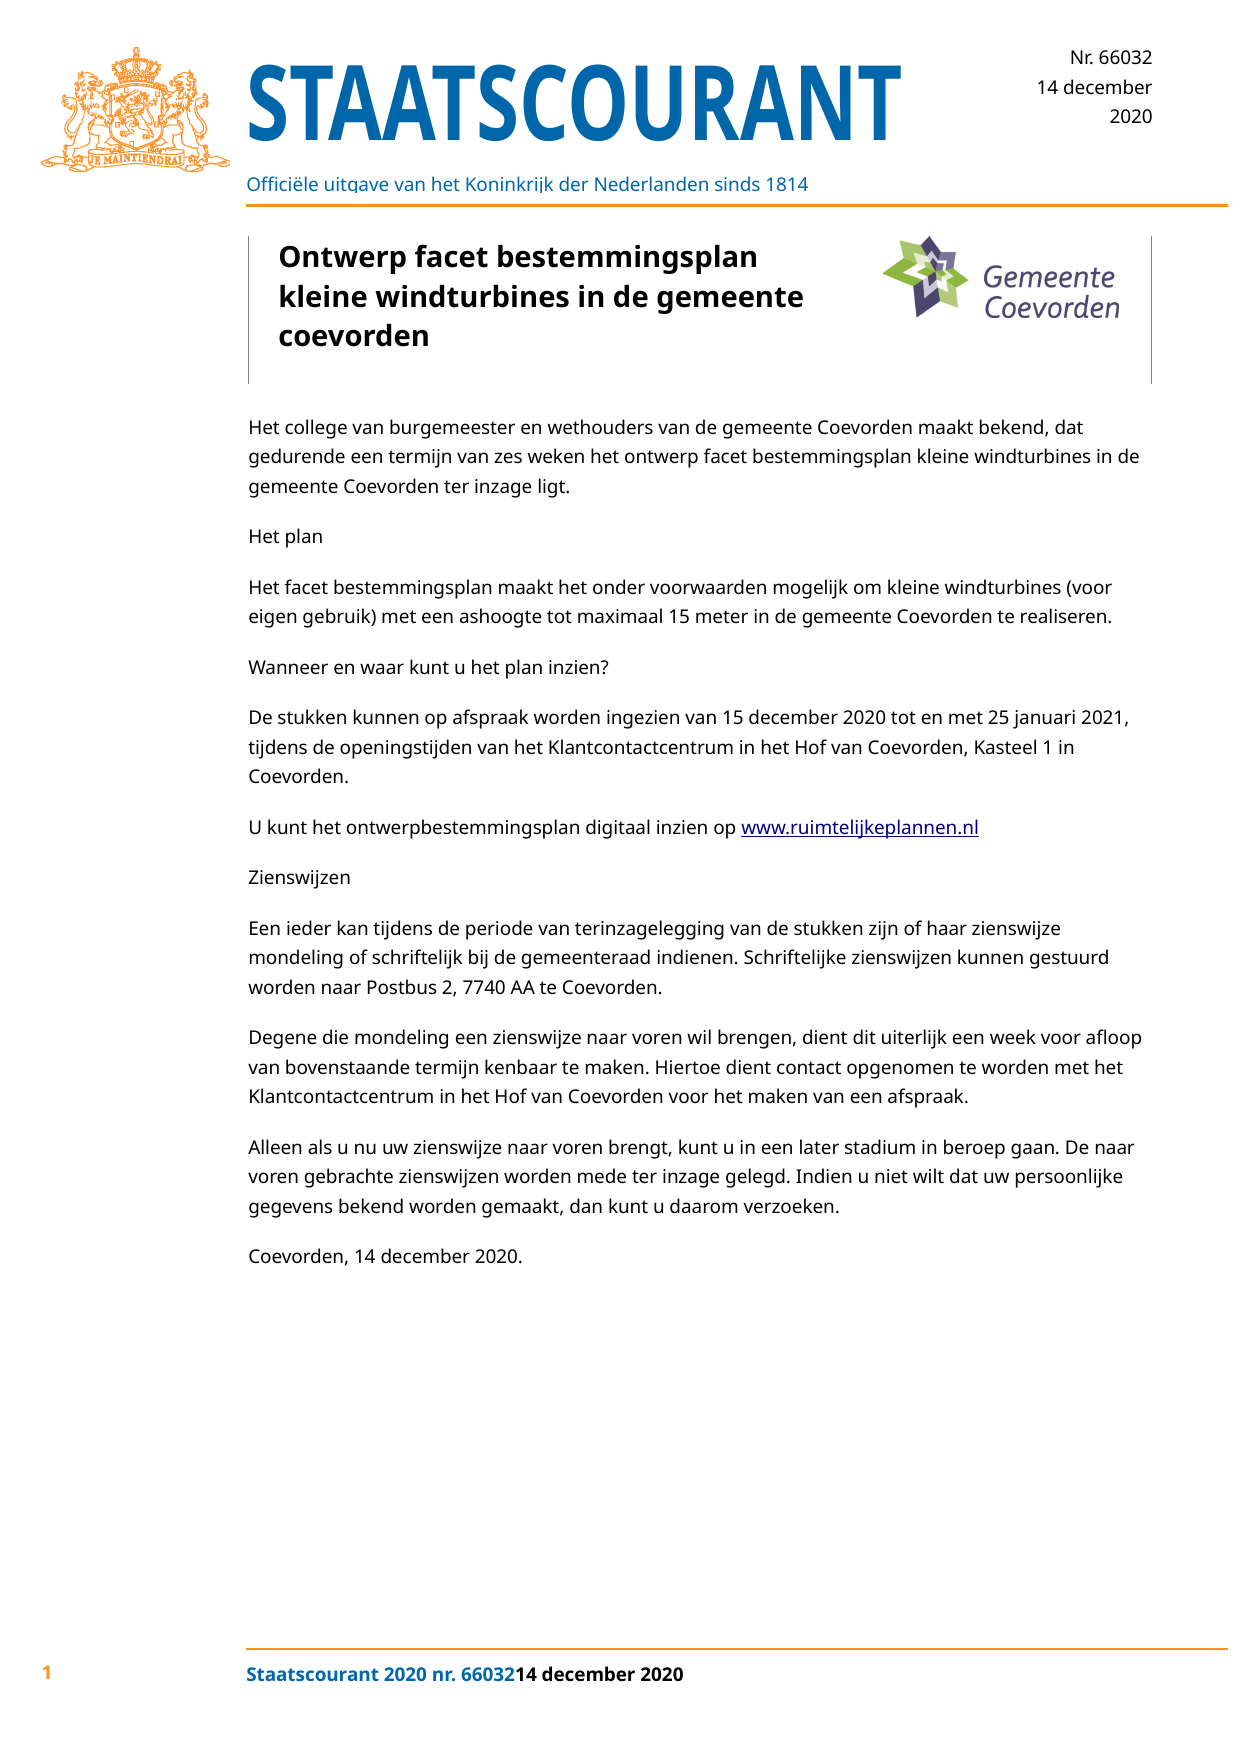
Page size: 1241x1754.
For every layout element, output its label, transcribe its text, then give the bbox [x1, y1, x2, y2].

text Een ieder kan tijdens de periode van terinzagelegging van de stukken zijn of haar zienswijze mondeling of schriftelijk bij de gemeenteraad indienen. Schriftelijke zienswijzen kunnen gestuurd worden naar Postbus 2, 7740 AA te Coevorden. [248, 915, 1152, 1000]
table_header [850, 236, 1151, 384]
text Het college van burgemeester en wethouders van de gemeente Coevorden maakt bekend, dat gedurende een termijn van zes weken het ontwerp facet bestemmingsplan kleine windturbines in de gemeente Coevorden ter inzage ligt. [248, 414, 1152, 499]
text Het facet bestemmingsplan maakt het onder voorwaarden mogelijk om kleine windturbines (voor eigen gebruik) met een ashoogte tot maximaal 15 meter in de gemeente Coevorden te realiseren. [248, 574, 1152, 629]
picture [41, 47, 231, 172]
text U kunt het ontwerpbestemmingsplan digitaal inzien op www.ruimtelijkeplannen.nl [248, 814, 1152, 840]
text Wanneer en waar kunt u het plan inzien? [248, 654, 1152, 680]
text Het plan [248, 523, 1152, 549]
picture [882, 236, 1119, 318]
text Coevorden, 14 december 2020. [248, 1243, 1152, 1269]
text Zienswijzen [248, 864, 1152, 890]
text De stukken kunnen op afspraak worden ingezien van 15 december 2020 tot en met 25 januari 2021, tijdens de openingstijden van het Klantcontactcentrum in het Hof van Coevorden, Kasteel 1 in Coevorden. [248, 704, 1152, 789]
text Degene die mondeling een zienswijze naar voren wil brengen, dient dit uiterlijk een week voor afloop van bovenstaande termijn kenbaar te maken. Hiertoe dient contact opgenomen te worden met het Klantcontactcentrum in het Hof van Coevorden voor het maken van een afspraak. [248, 1024, 1152, 1109]
text Alleen als u nu uw zienswijze naar voren brengt, kunt u in een later stadium in beroep gaan. De naar voren gebrachte zienswijzen worden mede ter inzage gelegd. Indien u niet wilt dat uw persoonlijke gegevens bekend worden gemaakt, dan kunt u daarom verzoeken. [248, 1134, 1152, 1219]
table_header Ontwerp facet bestemmingsplan kleine windturbines in de gemeente coevorden [249, 236, 850, 384]
